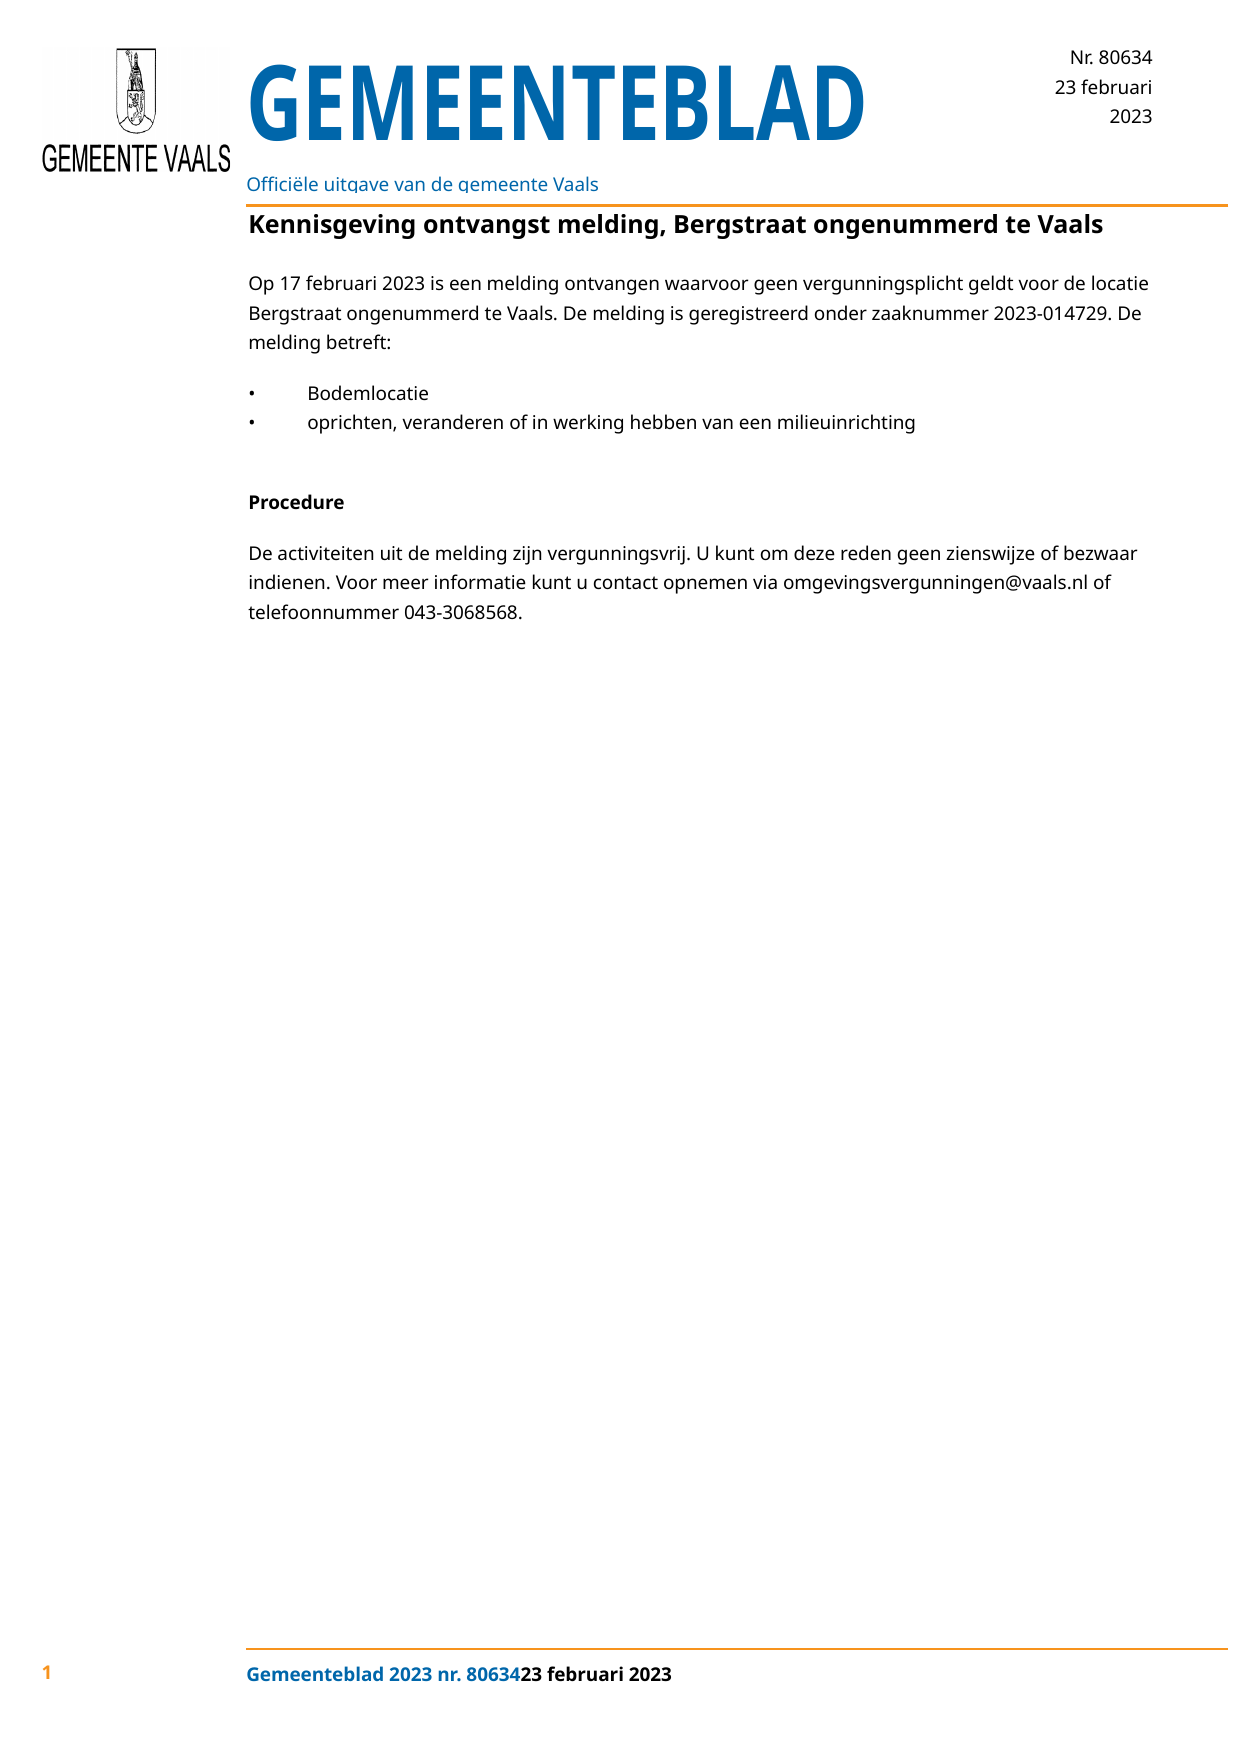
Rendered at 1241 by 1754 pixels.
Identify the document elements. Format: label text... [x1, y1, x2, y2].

text De activiteiten uit de melding zijn vergunningsvrij. U kunt om deze reden geen zienswijze of bezwaar indienen. Voor meer informatie kunt u contact opnemen via omgevingsvergunningen@vaals.nl of telefoonnummer 043-3068568. [248, 540, 1152, 625]
list Bodemlocatie [248, 380, 1152, 406]
text Op 17 februari 2023 is een melding ontvangen waarvoor geen vergunningsplicht geldt voor de locatie Bergstraat ongenummerd te Vaals. De melding is geregistreerd onder zaaknummer 2023-014729. De melding betreft: [248, 270, 1152, 355]
text Kennisgeving ontvangst melding, Bergstraat ongenummerd te Vaals [248, 207, 1152, 241]
text Procedure [248, 489, 1152, 515]
list oprichten, veranderen of in werking hebben van een milieuinrichting [248, 409, 1152, 435]
picture [41, 47, 231, 172]
